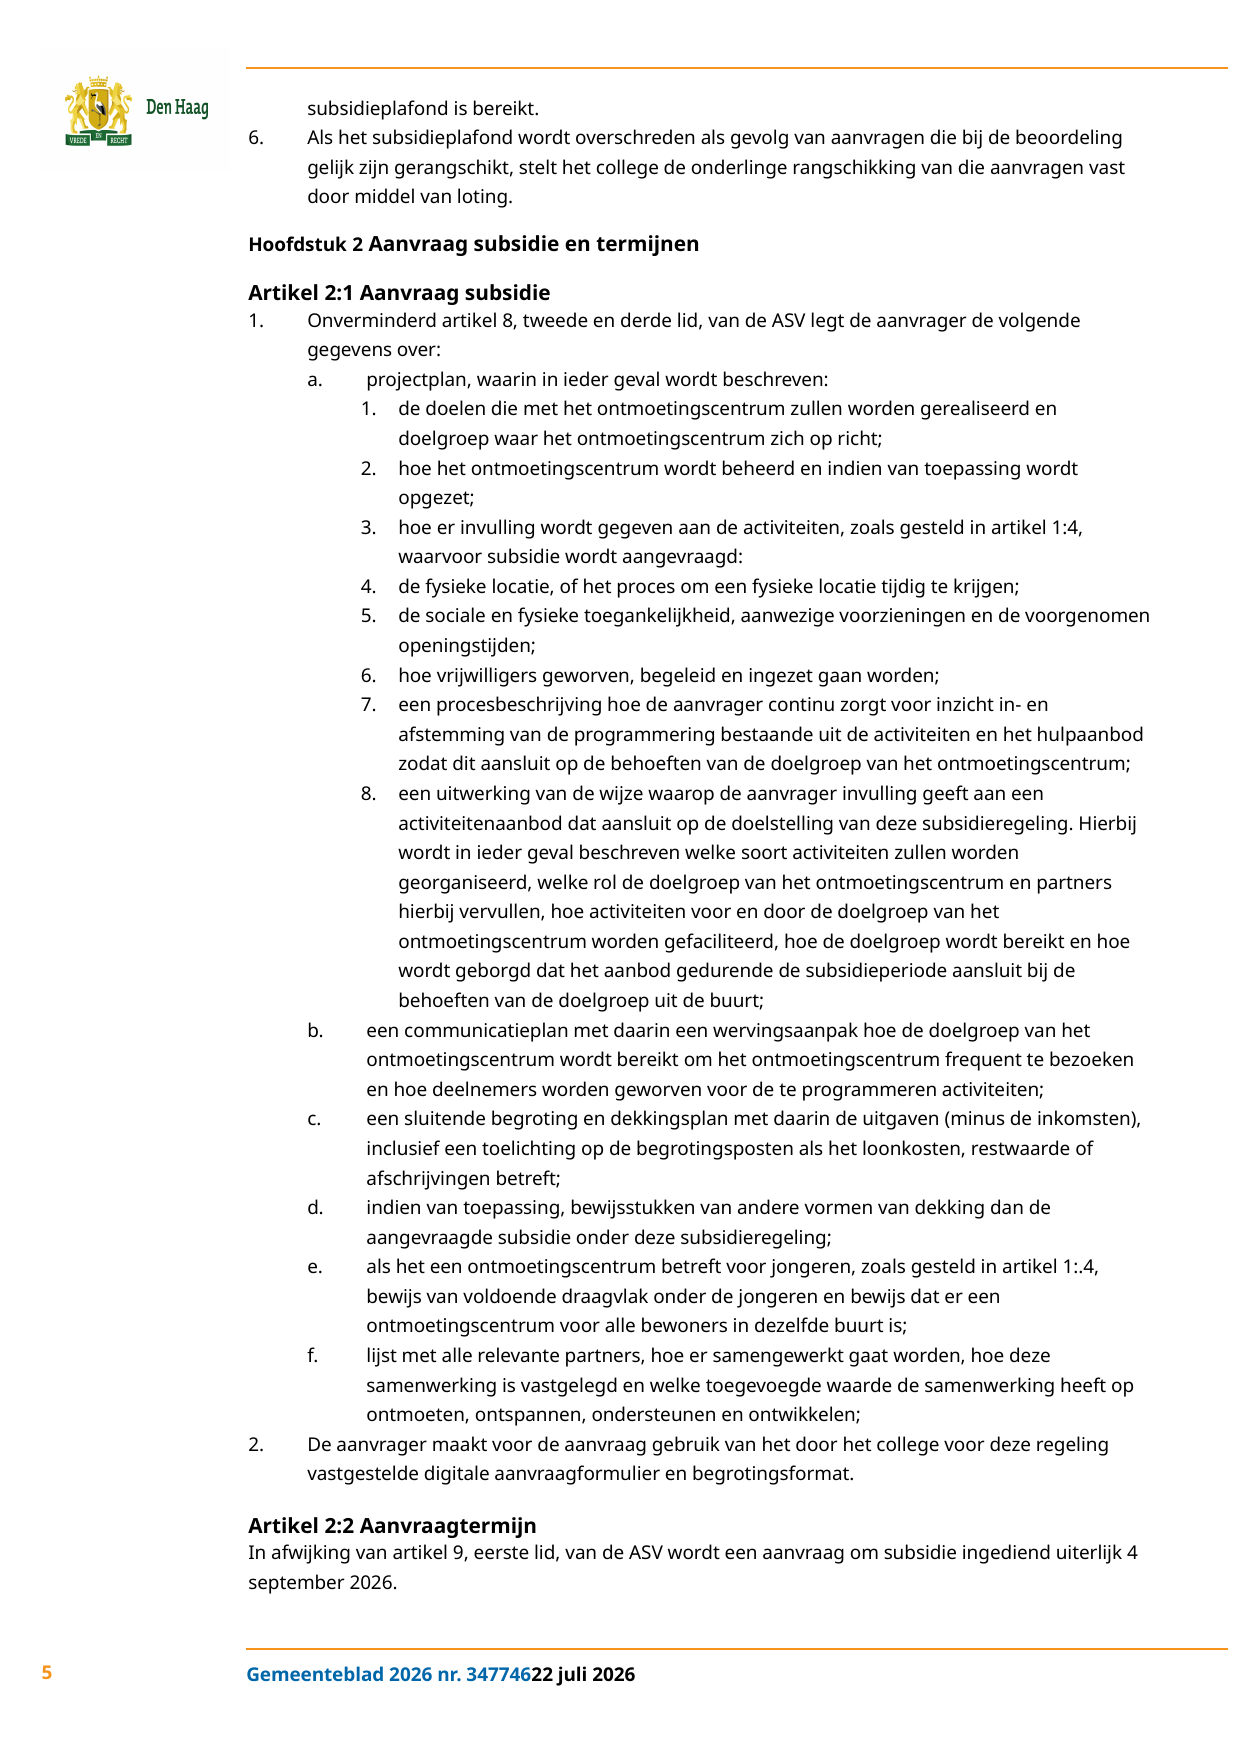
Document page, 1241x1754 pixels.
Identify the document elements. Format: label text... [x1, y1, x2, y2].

list een uitwerking van de wijze waarop de aanvrager invulling geeft aan een activiteitenaanbod dat aansluit op de doelstelling van deze subsidieregeling. Hierbij wordt in ieder geval beschreven welke soort activiteiten zullen worden georganiseerd, welke rol de doelgroep van het ontmoetingscentrum en partners hierbij vervullen, hoe activiteiten voor en door de doelgroep van het ontmoetingscentrum worden gefaciliteerd, hoe de doelgroep wordt bereikt en hoe wordt geborgd dat het aanbod gedurende de subsidieperiode aansluit bij de behoeften van de doelgroep uit de buurt; [361, 780, 1152, 1013]
list Als het subsidieplafond wordt overschreden als gevolg van aanvragen die bij de beoordeling gelijk zijn gerangschikt, stelt het college de onderlinge rangschikking van die aanvragen vast door middel van loting. [248, 124, 1152, 209]
list hoe er invulling wordt gegeven aan de activiteiten, zoals gesteld in artikel 1:4, waarvoor subsidie wordt aangevraagd: [361, 514, 1152, 569]
list indien van toepassing, bewijsstukken van andere vormen van dekking dan de aangevraagde subsidie onder deze subsidieregeling; [307, 1194, 1152, 1250]
list De aanvrager maakt voor de aanvraag gebruik van het door het college voor deze regeling vastgestelde digitale aanvraagformulier en begrotingsformat. [248, 1431, 1152, 1486]
list als het een ontmoetingscentrum betreft voor jongeren, zoals gesteld in artikel 1:.4, bewijs van voldoende draagvlak onder de jongeren en bewijs dat er een ontmoetingscentrum voor alle bewoners in dezelfde buurt is; [307, 1253, 1152, 1338]
list de doelen die met het ontmoetingscentrum zullen worden gerealiseerd en doelgroep waar het ontmoetingscentrum zich op richt; [361, 396, 1152, 451]
list subsidieplafond is bereikt. [248, 95, 1152, 121]
list lijst met alle relevante partners, hoe er samengewerkt gaat worden, hoe deze samenwerking is vastgelegd en welke toegevoegde waarde de samenwerking heeft op ontmoeten, ontspannen, ondersteunen en ontwikkelen; [307, 1342, 1152, 1427]
list hoe het ontmoetingscentrum wordt beheerd en indien van toepassing wordt opgezet; [361, 455, 1152, 510]
list de fysieke locatie, of het proces om een fysieke locatie tijdig te krijgen; [361, 573, 1152, 599]
list een sluitende begroting en dekkingsplan met daarin de uitgaven (minus de inkomsten), inclusief een toelichting op de begrotingsposten als het loonkosten, restwaarde of afschrijvingen betreft; [307, 1106, 1152, 1191]
list Onverminderd artikel 8, tweede en derde lid, van de ASV legt de aanvrager de volgende gegevens over: [248, 307, 1152, 362]
text Artikel 2:1 Aanvraag subsidie [248, 278, 1152, 307]
text In afwijking van artikel 9, eerste lid, van de ASV wordt een aanvraag om subsidie ingediend uiterlijk 4 september 2026. [248, 1539, 1152, 1595]
list een procesbeschrijving hoe de aanvrager continu zorgt voor inzicht in- en afstemming van de programmering bestaande uit de activiteiten en het hulpaanbod zodat dit aansluit op de behoeften van de doelgroep van het ontmoetingscentrum; [361, 691, 1152, 776]
text Hoofdstuk 2 Aanvraag subsidie en termijnen [248, 229, 1152, 258]
picture [41, 47, 231, 172]
list projectplan, waarin in ieder geval wordt beschreven: [307, 366, 1152, 392]
list de sociale en fysieke toegankelijkheid, aanwezige voorzieningen en de voorgenomen openingstijden; [361, 603, 1152, 658]
text Artikel 2:2 Aanvraagtermijn [248, 1511, 1152, 1539]
list een communicatieplan met daarin een wervingsaanpak hoe de doelgroep van het ontmoetingscentrum wordt bereikt om het ontmoetingscentrum frequent te bezoeken en hoe deelnemers worden geworven voor de te programmeren activiteiten; [307, 1017, 1152, 1102]
list hoe vrijwilligers geworven, begeleid en ingezet gaan worden; [361, 662, 1152, 688]
